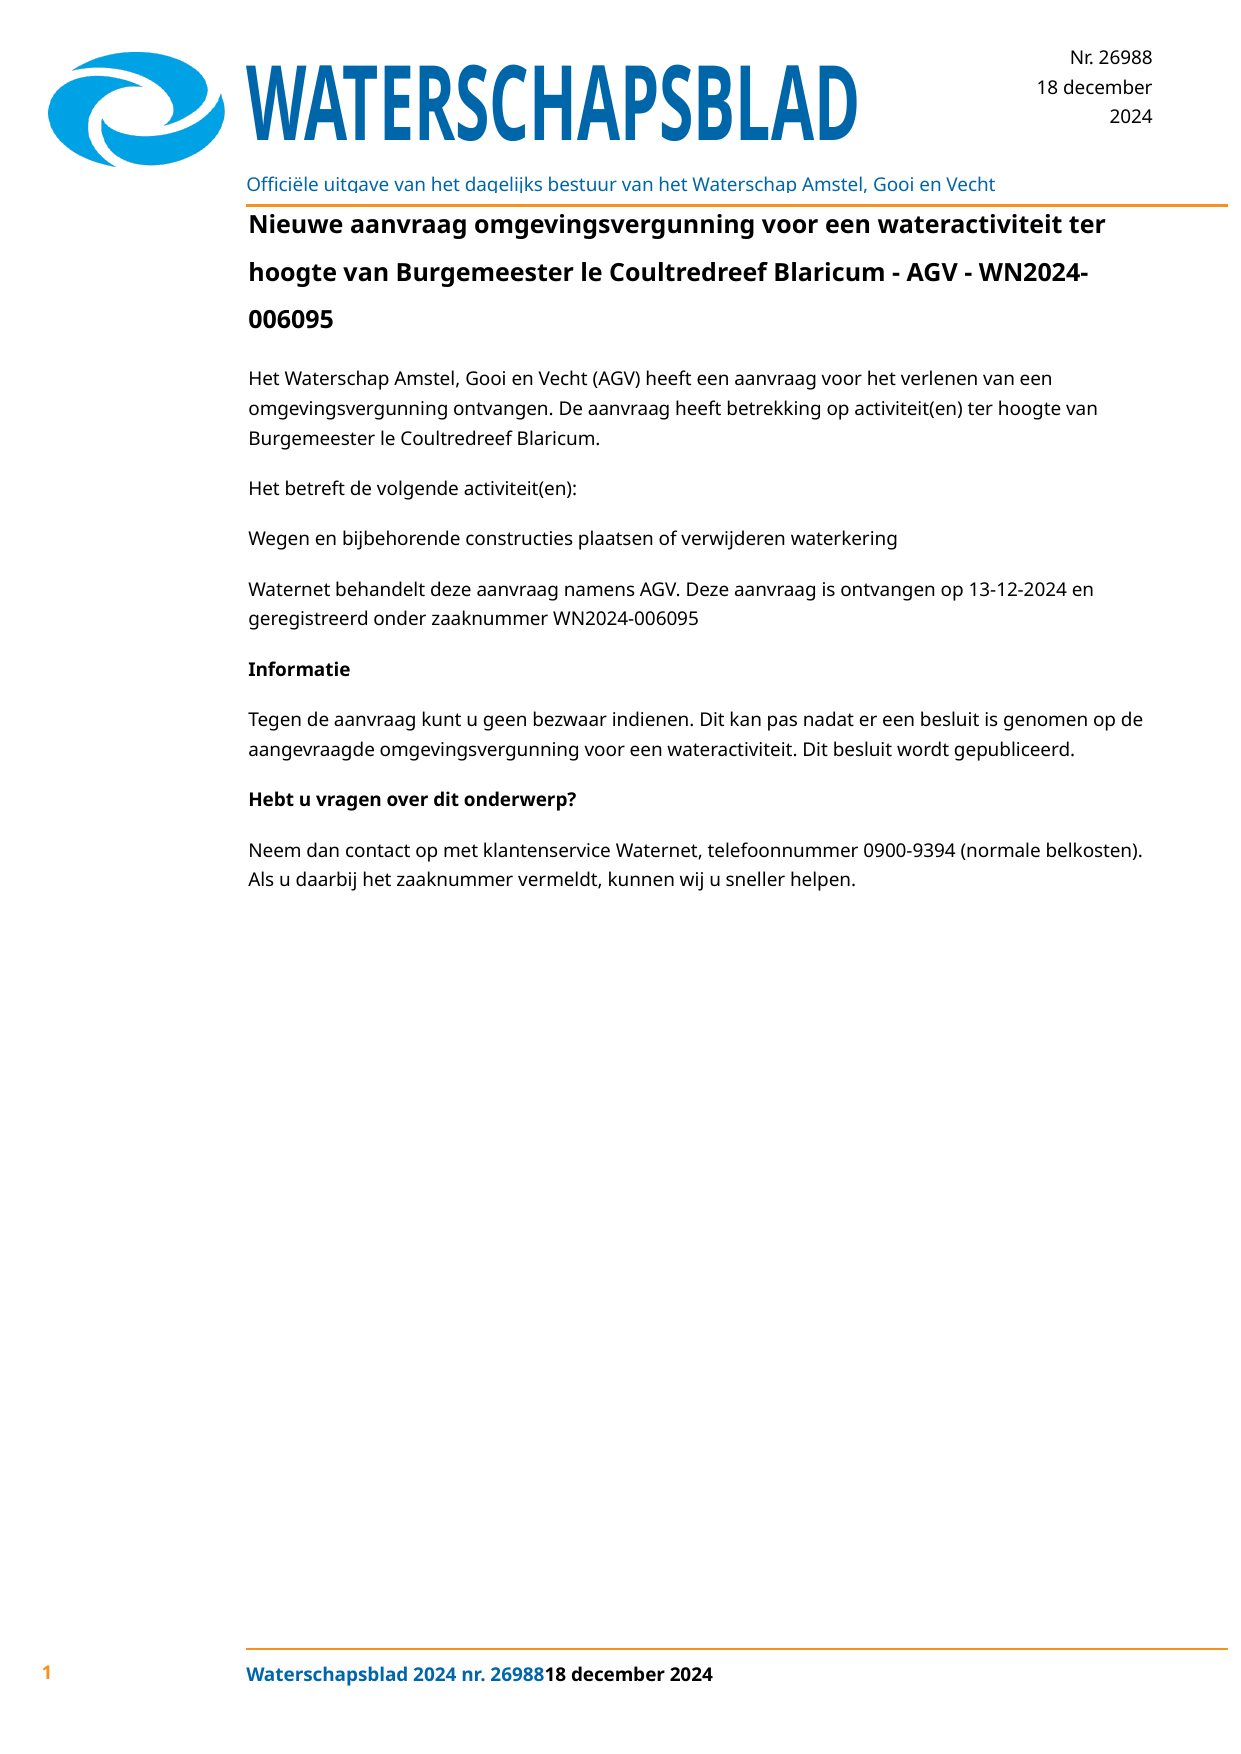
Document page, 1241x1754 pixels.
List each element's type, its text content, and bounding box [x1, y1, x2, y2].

picture [41, 47, 231, 172]
text Neem dan contact op met klantenservice Waternet, telefoonnummer 0900-9394 (normale belkosten). Als u daarbij het zaaknummer vermeldt, kunnen wij u sneller helpen. [248, 837, 1152, 892]
text Het Waterschap Amstel, Gooi en Vecht (AGV) heeft een aanvraag voor het verlenen van een omgevingsvergunning ontvangen. De aanvraag heeft betrekking op activiteit(en) ter hoogte van Burgemeester le Coultredreef Blaricum. [248, 366, 1152, 450]
text Wegen en bijbehorende constructies plaatsen of verwijderen waterkering [248, 526, 1152, 551]
text Informatie [248, 656, 1152, 682]
text Het betreft de volgende activiteit(en): [248, 475, 1152, 501]
text Tegen de aanvraag kunt u geen bezwaar indienen. Dit kan pas nadat er een besluit is genomen op de aangevraagde omgevingsvergunning voor een wateractiviteit. Dit besluit wordt gepubliceerd. [248, 706, 1152, 762]
text Nieuwe aanvraag omgevingsvergunning voor een wateractiviteit ter hoogte van Burgemeester le Coultredreef Blaricum - AGV - WN2024-006095 [248, 207, 1152, 336]
text Hebt u vragen over dit onderwerp? [248, 786, 1152, 812]
text Waternet behandelt deze aanvraag namens AGV. Deze aanvraag is ontvangen op 13-12-2024 en geregistreerd onder zaaknummer WN2024-006095 [248, 576, 1152, 631]
